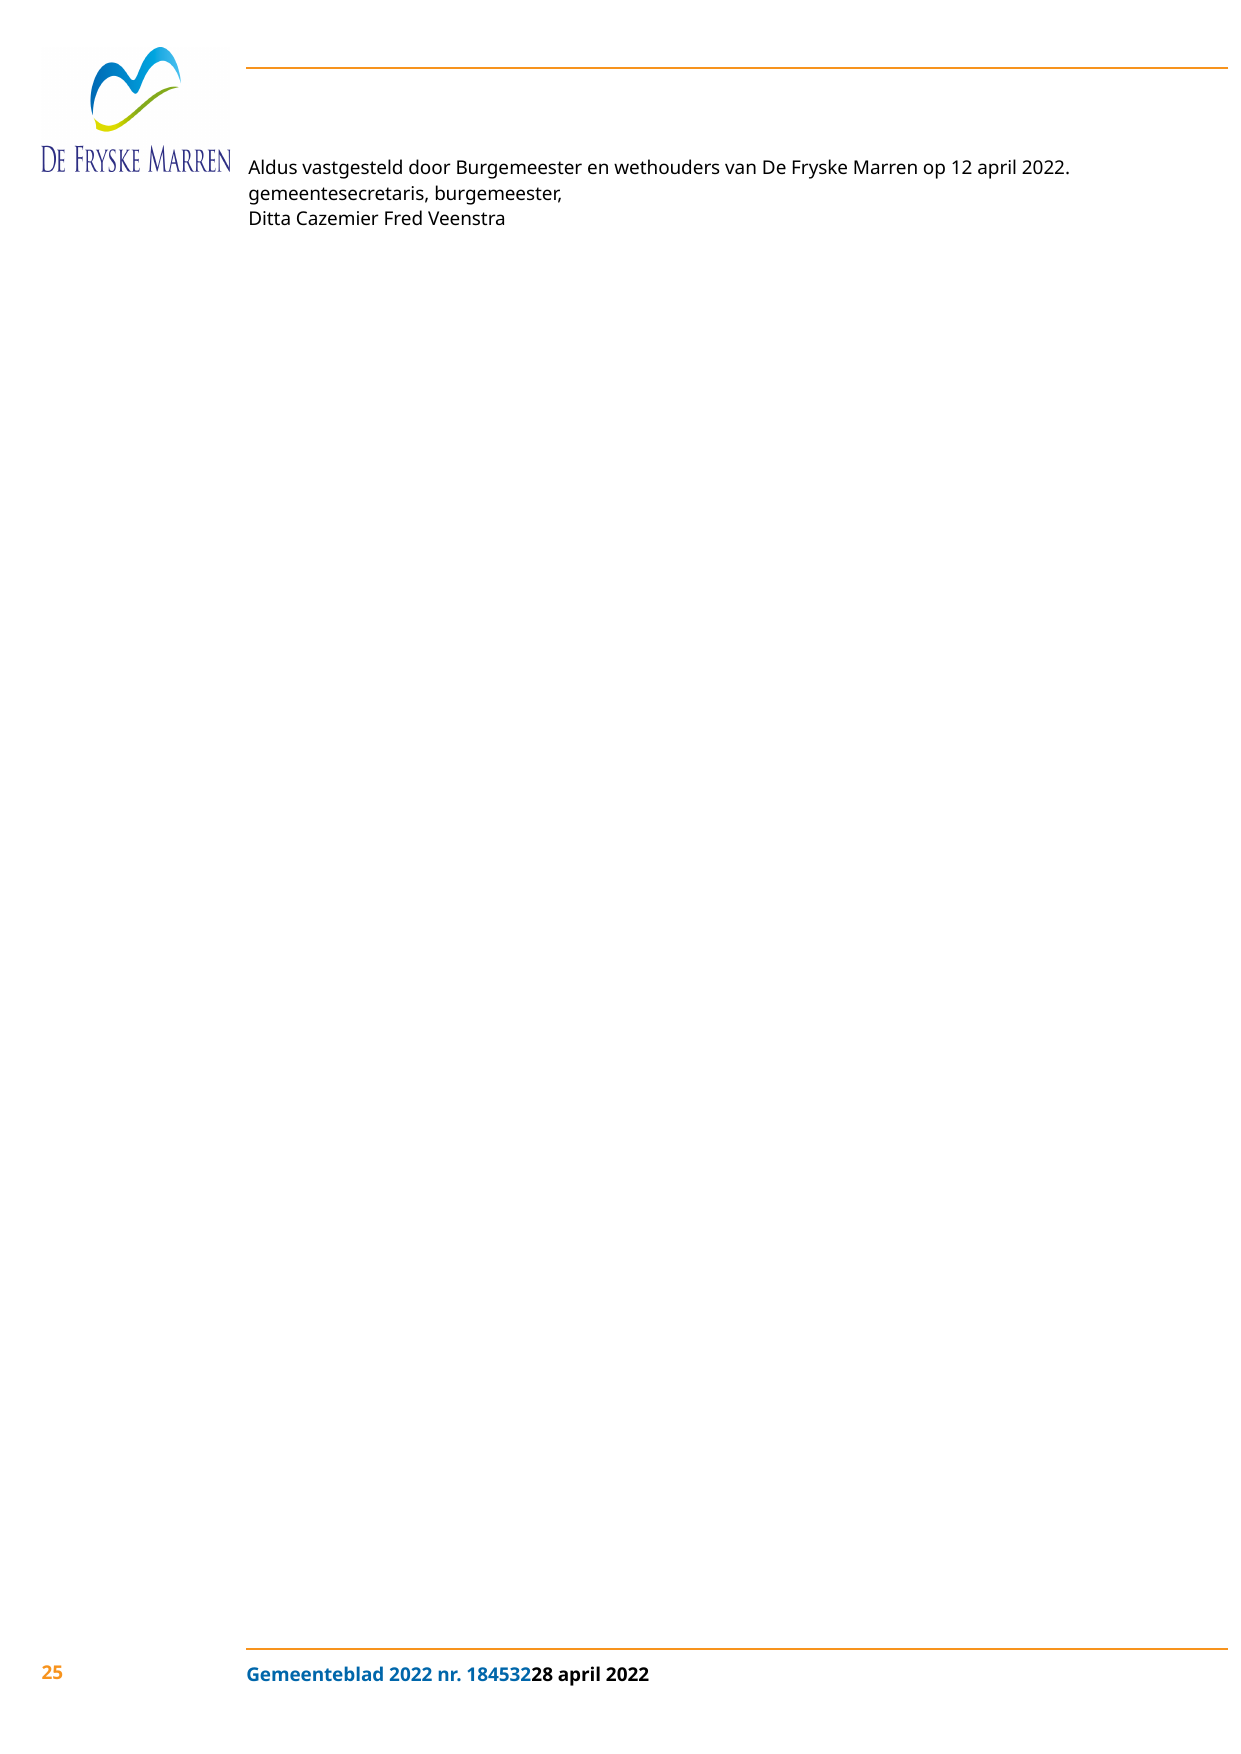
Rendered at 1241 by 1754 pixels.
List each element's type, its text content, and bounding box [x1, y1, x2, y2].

text Aldus vastgesteld door Burgemeester en wethouders van De Fryske Marren op 12 april 2022. [248, 154, 1152, 180]
picture [41, 47, 231, 172]
text Ditta Cazemier Fred Veenstra [248, 205, 1152, 231]
text gemeentesecretaris, burgemeester, [248, 180, 1152, 205]
